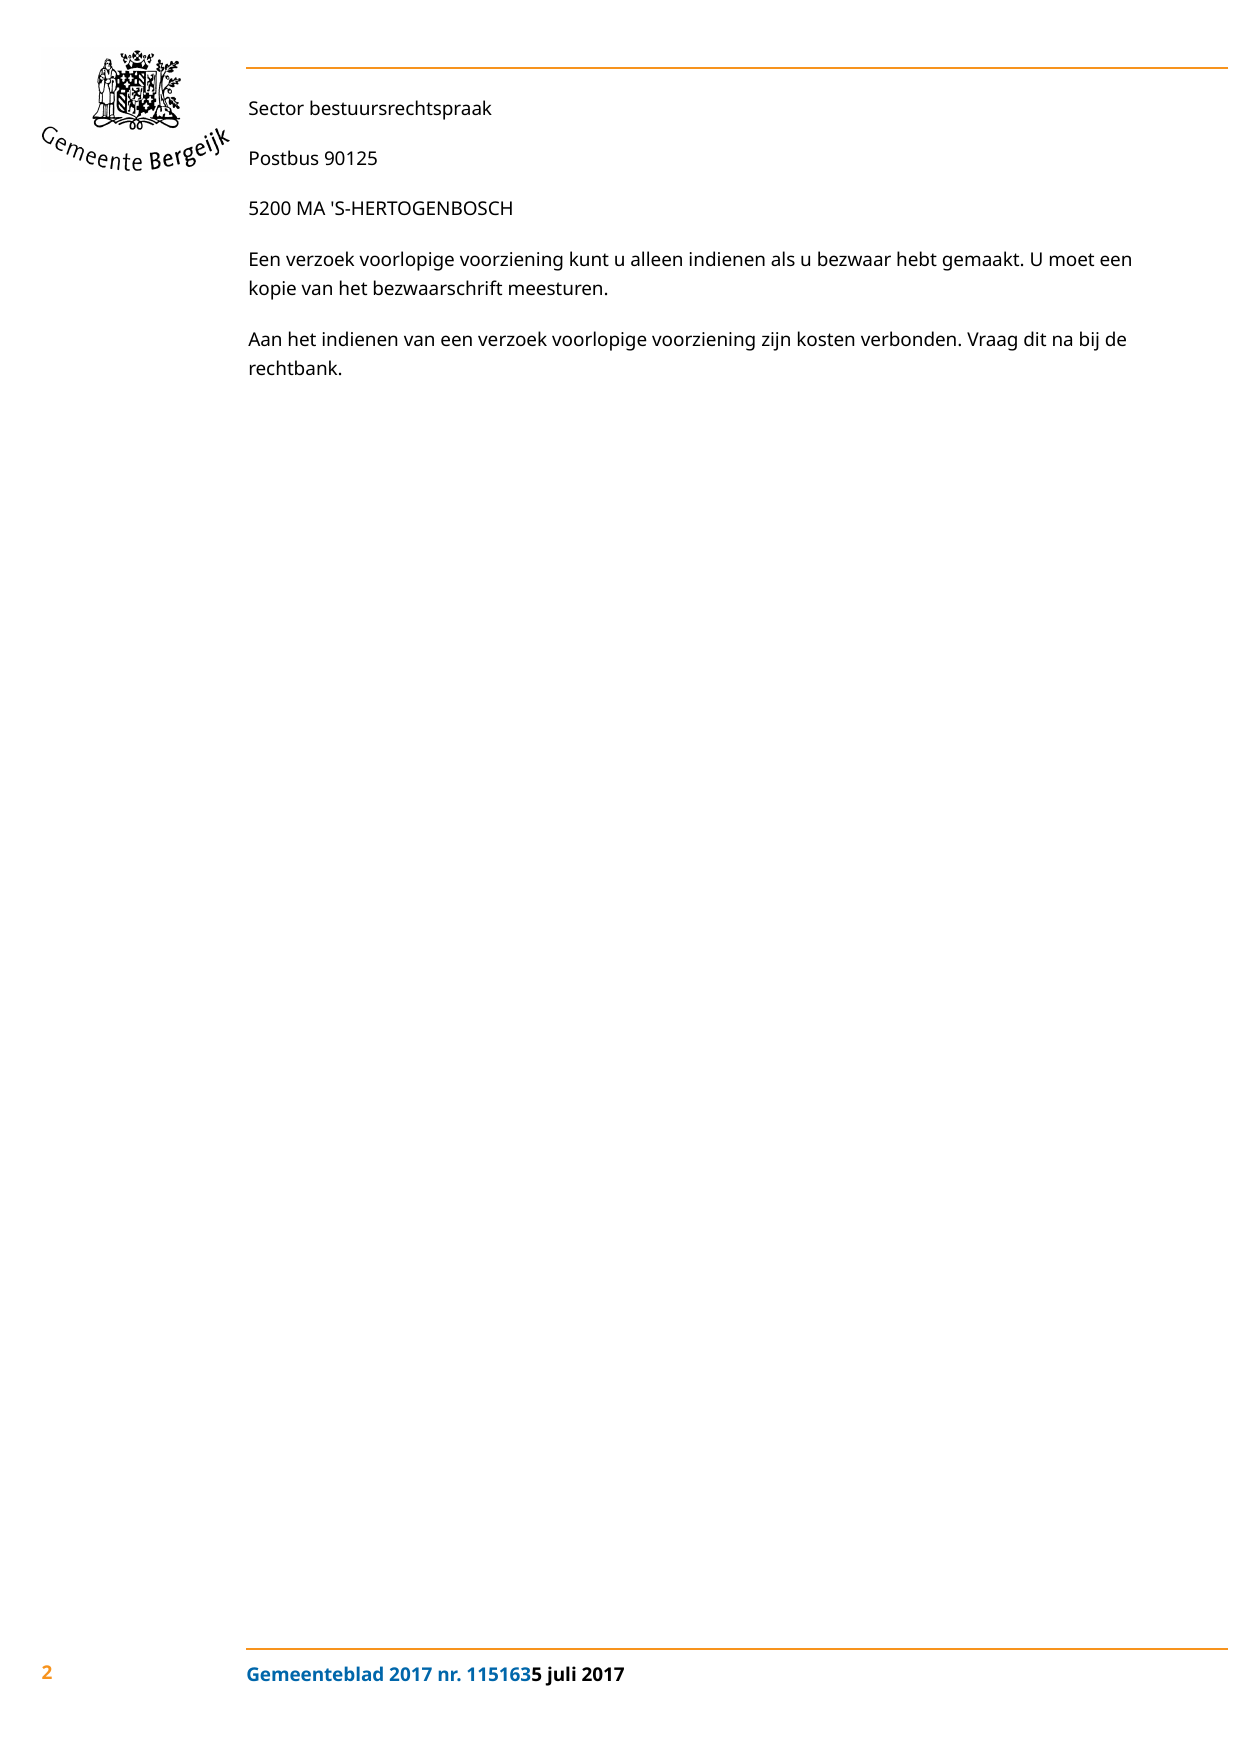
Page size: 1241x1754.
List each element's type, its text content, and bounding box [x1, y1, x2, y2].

text Aan het indienen van een verzoek voorlopige voorziening zijn kosten verbonden. Vraag dit na bij de rechtbank. [248, 326, 1152, 381]
text Postbus 90125 [248, 145, 1152, 171]
picture [41, 47, 231, 172]
text Sector bestuursrechtspraak [248, 95, 1152, 121]
text Een verzoek voorlopige voorziening kunt u alleen indienen als u bezwaar hebt gemaakt. U moet een kopie van het bezwaarschrift meesturen. [248, 246, 1152, 301]
text 5200 MA 'S-HERTOGENBOSCH [248, 196, 1152, 221]
